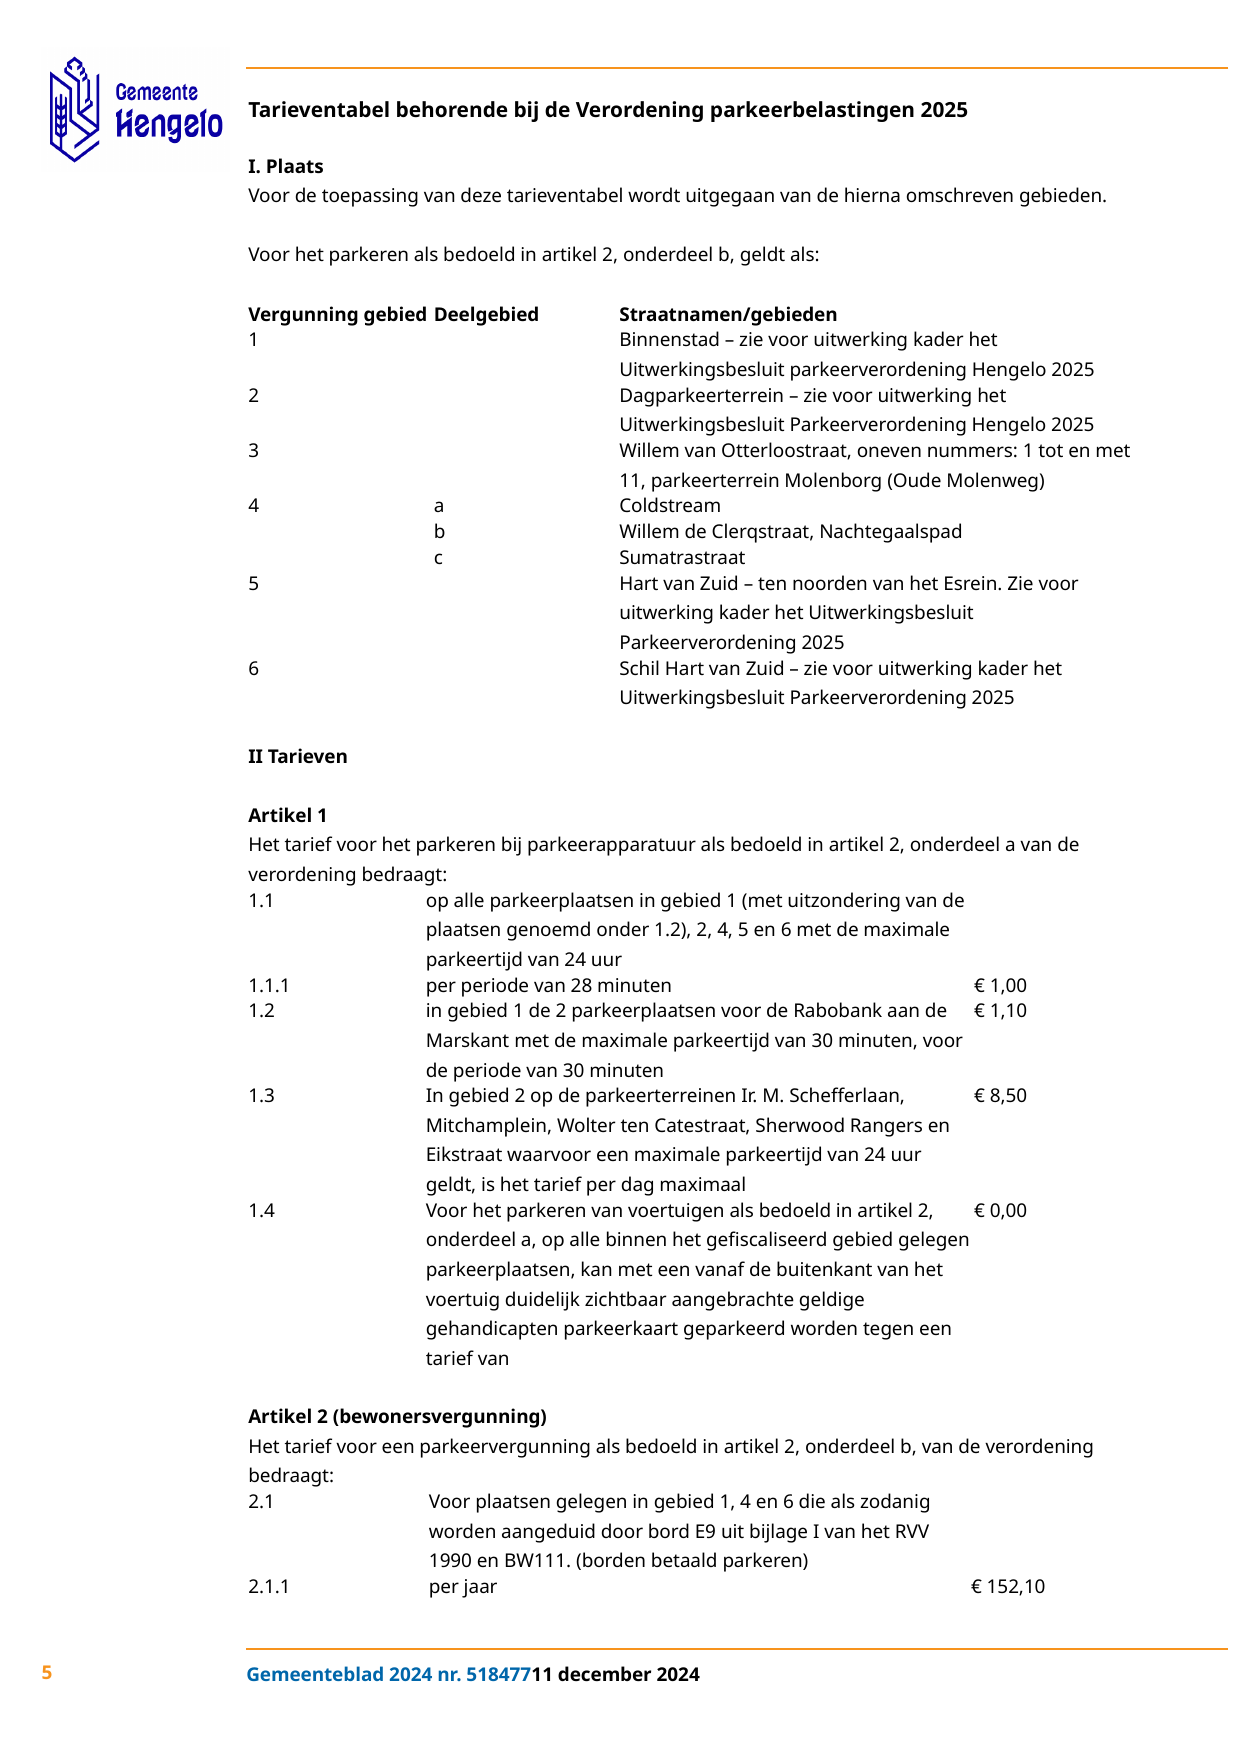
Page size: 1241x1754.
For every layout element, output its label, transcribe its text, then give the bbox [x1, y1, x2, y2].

text Voor de toepassing van deze tarieventabel wordt uitgegaan van de hierna omschreven gebieden. [248, 182, 1152, 208]
table_cell [434, 382, 619, 437]
table_cell [434, 655, 619, 710]
text Artikel 2 (bewonersvergunning) [248, 1403, 1152, 1429]
table_cell b [434, 518, 619, 544]
table_cell Schil Hart van Zuid – zie voor uitwerking kader het Uitwerkingsbesluit Parkeerverordening 2025 [619, 655, 1152, 710]
text II Tarieven [248, 743, 1152, 768]
text Voor het parkeren als bedoeld in artikel 2, onderdeel b, geldt als: [248, 242, 1152, 267]
table_cell Hart van Zuid – ten noorden van het Esrein. Zie voor uitwerking kader het Uitwerkingsbesluit Parkeerverordening 2025 [619, 570, 1152, 655]
table_cell Binnenstad – zie voor uitwerking kader het Uitwerkingsbesluit parkeerverordening Hengelo 2025 [619, 327, 1152, 382]
table_cell 1.3 [248, 1083, 426, 1197]
table_cell [434, 570, 619, 655]
table_cell Willem van Otterloostraat, oneven nummers: 1 tot en met 11, parkeerterrein Molenborg (Oude Molenweg) [619, 437, 1152, 493]
picture [41, 47, 231, 172]
table_cell € 0,00 [974, 1197, 1152, 1371]
table_cell 4 [248, 493, 433, 570]
table_cell € 1,10 [974, 998, 1152, 1082]
table_cell Voor plaatsen gelegen in gebied 1, 4 en 6 die als zodanig worden aangeduid door bord E9 uit bijlage I van het RVV 1990 en BW111. (borden betaald parkeren) [429, 1489, 971, 1573]
table_cell 1.4 [248, 1197, 426, 1371]
table_cell 2 [248, 382, 433, 437]
table_cell Willem de Clerqstraat, Nachtegaalspad [619, 518, 1152, 544]
table_cell [971, 1489, 1152, 1573]
table_cell Dagparkeerterrein – zie voor uitwerking het Uitwerkingsbesluit Parkeerverordening Hengelo 2025 [619, 382, 1152, 437]
table_cell € 8,50 [974, 1083, 1152, 1197]
text Tarieventabel behorende bij de Verordening parkeerbelastingen 2025 [248, 95, 1152, 123]
table_header Het tarief voor het parkeren bij parkeerapparatuur als bedoeld in artikel 2, onderdeel a van de verordening bedraagt: [248, 832, 1152, 887]
table_cell 5 [248, 570, 433, 655]
table_header Straatnamen/gebieden [619, 301, 1152, 327]
table_cell 6 [248, 655, 433, 710]
table_cell 2.1.1 [248, 1573, 429, 1599]
table_cell € 1,00 [974, 972, 1152, 998]
table_cell [434, 327, 619, 382]
table_cell 1.2 [248, 998, 426, 1082]
table_cell 2.1 [248, 1489, 429, 1573]
table_cell per jaar [429, 1573, 971, 1599]
table_cell Coldstream [619, 493, 1152, 518]
table_cell 1.1.1 [248, 972, 426, 998]
table_cell € 152,10 [971, 1573, 1152, 1599]
table_cell In gebied 2 op de parkeerterreinen Ir. M. Schefferlaan, Mitchamplein, Wolter ten Catestraat, Sherwood Rangers en Eikstraat waarvoor een maximale parkeertijd van 24 uur geldt, is het tarief per dag maximaal [426, 1083, 974, 1197]
table_header Het tarief voor een parkeervergunning als bedoeld in artikel 2, onderdeel b, van de verordening bedraagt: [248, 1433, 1152, 1488]
table_header Deelgebied [434, 301, 619, 327]
table_cell a [434, 493, 619, 518]
table_cell op alle parkeerplaatsen in gebied 1 (met uitzondering van de plaatsen genoemd onder 1.2), 2, 4, 5 en 6 met de maximale parkeertijd van 24 uur [426, 887, 974, 972]
text I. Plaats [248, 153, 1152, 179]
table_cell [974, 887, 1152, 972]
table_cell per periode van 28 minuten [426, 972, 974, 998]
table_cell Sumatrastraat [619, 544, 1152, 570]
table_cell in gebied 1 de 2 parkeerplaatsen voor de Rabobank aan de Marskant met de maximale parkeertijd van 30 minuten, voor de periode van 30 minuten [426, 998, 974, 1082]
table_cell 1 [248, 327, 433, 382]
table_cell c [434, 544, 619, 570]
table_cell 3 [248, 437, 433, 493]
table_cell [434, 437, 619, 493]
text Artikel 1 [248, 802, 1152, 828]
table_cell 1.1 [248, 887, 426, 972]
table_cell Voor het parkeren van voertuigen als bedoeld in artikel 2, onderdeel a, op alle binnen het gefiscaliseerd gebied gelegen parkeerplaatsen, kan met een vanaf de buitenkant van het voertuig duidelijk zichtbaar aangebrachte geldige gehandicapten parkeerkaart geparkeerd worden tegen een tarief van [426, 1197, 974, 1371]
table_header Vergunning gebied [248, 301, 433, 327]
